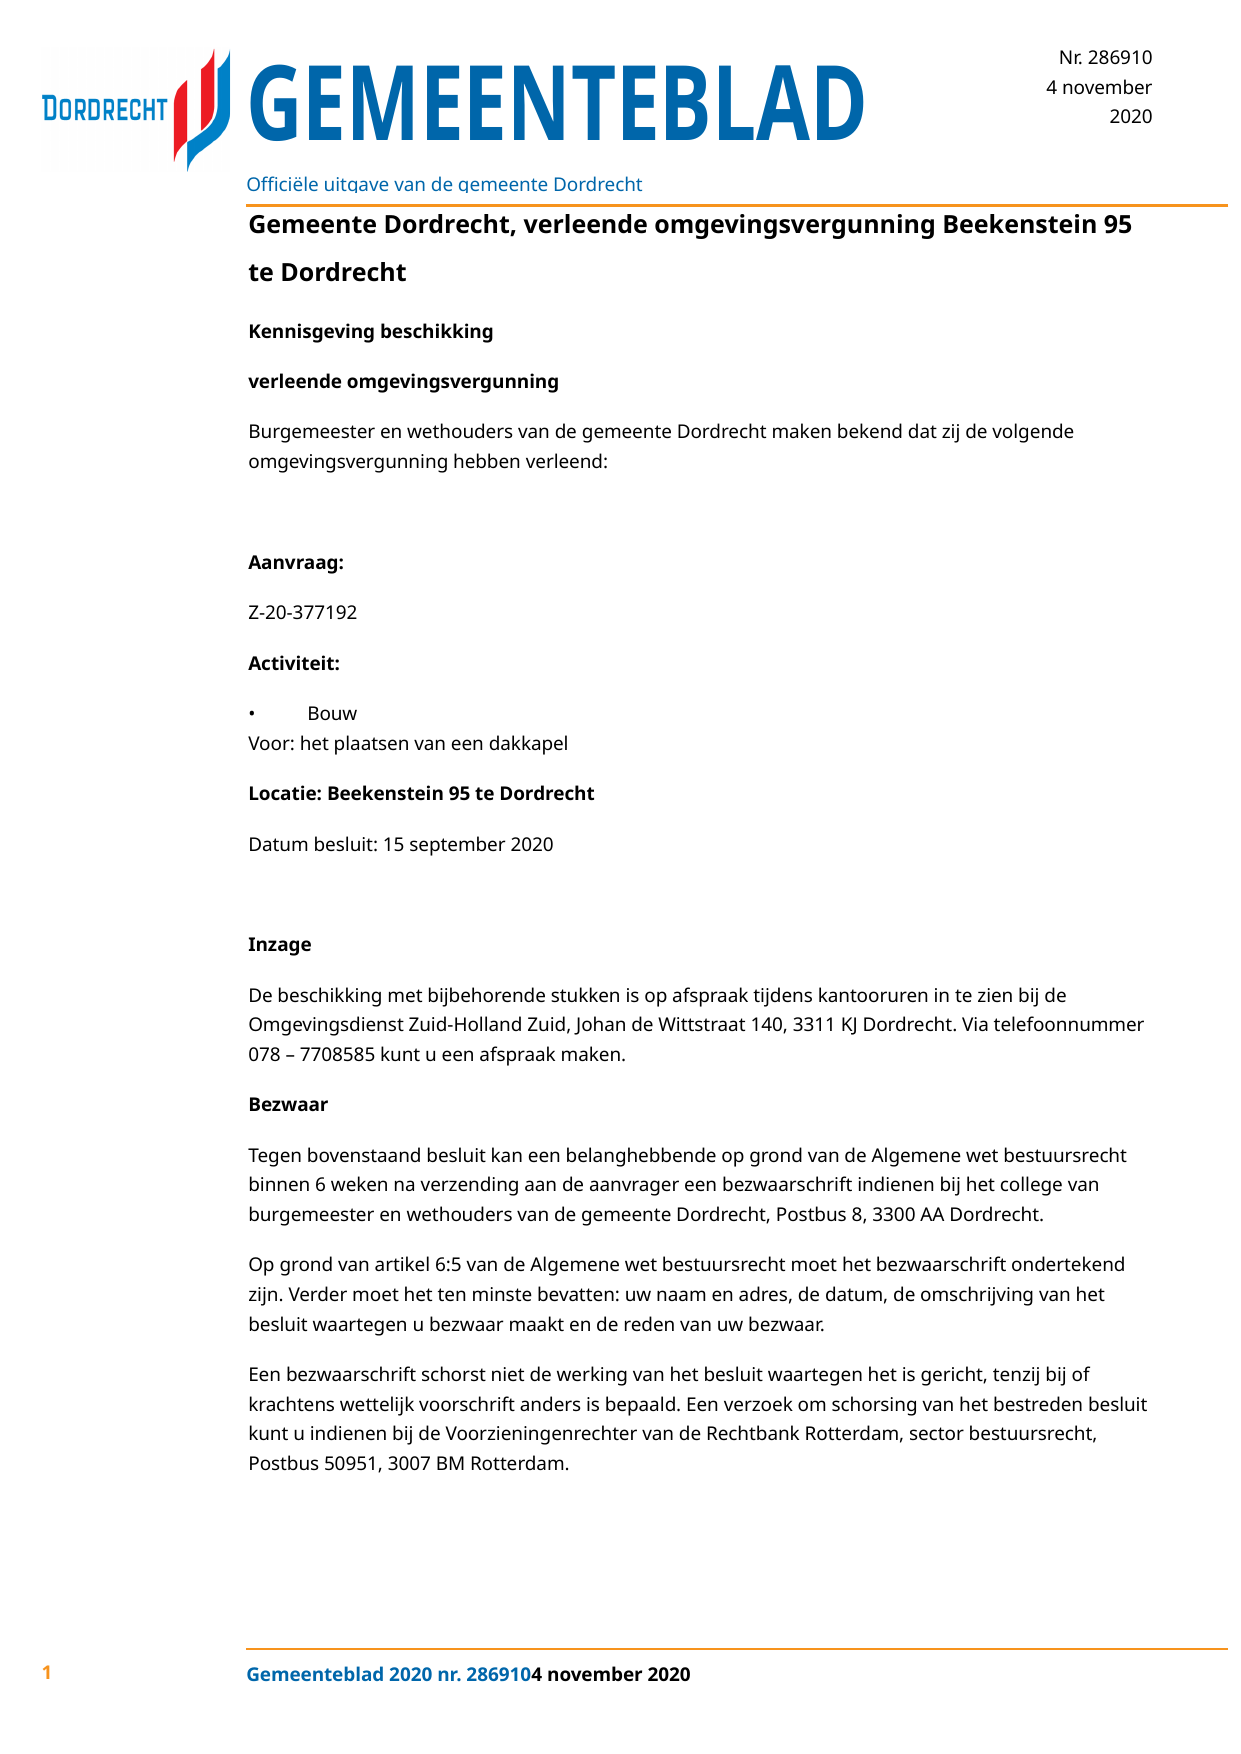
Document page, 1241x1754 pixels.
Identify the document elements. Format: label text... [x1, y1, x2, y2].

text Op grond van artikel 6:5 van de Algemene wet bestuursrecht moet het bezwaarschrift ondertekend zijn. Verder moet het ten minste bevatten: uw naam en adres, de datum, de omschrijving van het besluit waartegen u bezwaar maakt en de reden van uw bezwaar. [248, 1252, 1152, 1337]
text Bezwaar [248, 1092, 1152, 1117]
text Burgemeester en wethouders van de gemeente Dordrecht maken bekend dat zij de volgende omgevingsvergunning hebben verleend: [248, 419, 1152, 474]
text Kennisgeving beschikking [248, 318, 1152, 344]
text verleende omgevingsvergunning [248, 368, 1152, 394]
text Inzage [248, 932, 1152, 957]
text Aanvraag: [248, 549, 1152, 575]
list Bouw [248, 700, 1152, 726]
text Locatie: Beekenstein 95 te Dordrecht [248, 780, 1152, 806]
text Gemeente Dordrecht, verleende omgevingsvergunning Beekenstein 95 te Dordrecht [248, 207, 1152, 288]
text Z-20-377192 [248, 599, 1152, 625]
text Activiteit: [248, 650, 1152, 676]
picture [41, 47, 231, 172]
text De beschikking met bijbehorende stukken is op afspraak tijdens kantooruren in te zien bij de Omgevingsdienst Zuid-Holland Zuid, Johan de Wittstraat 140, 3311 KJ Dordrecht. Via telefoonnummer 078 – 7708585 kunt u een afspraak maken. [248, 982, 1152, 1067]
text Een bezwaarschrift schorst niet de werking van het besluit waartegen het is gericht, tenzij bij of krachtens wettelijk voorschrift anders is bepaald. Een verzoek om schorsing van het bestreden besluit kunt u indienen bij de Voorzieningenrechter van de Rechtbank Rotterdam, sector bestuursrecht, Postbus 50951, 3007 BM Rotterdam. [248, 1361, 1152, 1476]
text Datum besluit: 15 september 2020 [248, 831, 1152, 857]
text Tegen bovenstaand besluit kan een belanghebbende op grond van de Algemene wet bestuursrecht binnen 6 weken na verzending aan de aanvrager een bezwaarschrift indienen bij het college van burgemeester en wethouders van de gemeente Dordrecht, Postbus 8, 3300 AA Dordrecht. [248, 1142, 1152, 1227]
text Voor: het plaatsen van een dakkapel [248, 730, 1152, 756]
